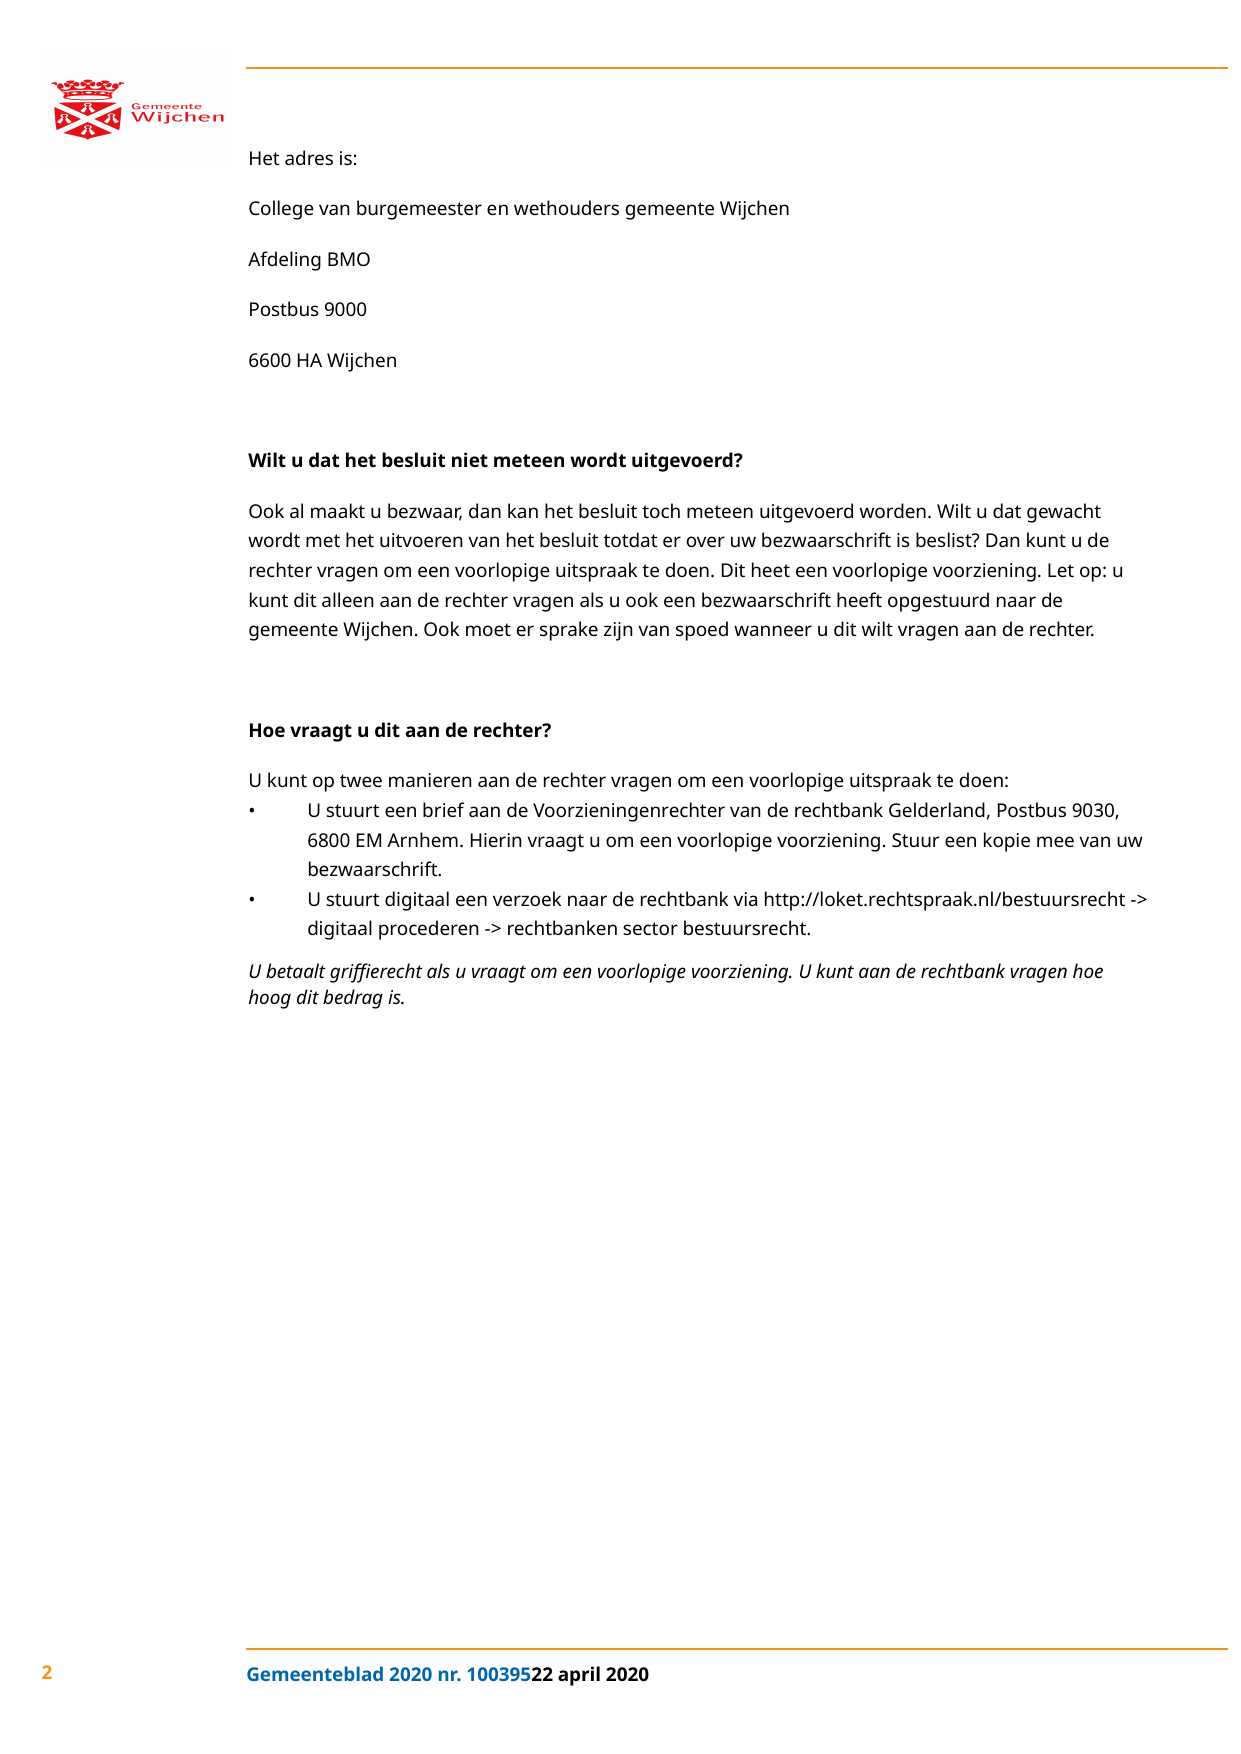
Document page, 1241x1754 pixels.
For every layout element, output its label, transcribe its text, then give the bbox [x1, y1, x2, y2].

text U betaalt griffierecht als u vraagt om een voorlopige voorziening. U kunt aan de rechtbank vragen hoe hoog dit bedrag is. [248, 959, 1152, 1010]
text Hoe vraagt u dit aan de rechter? [248, 717, 1152, 743]
text Wilt u dat het besluit niet meteen wordt uitgevoerd? [248, 448, 1152, 473]
text Afdeling BMO [248, 246, 1152, 272]
list U stuurt digitaal een verzoek naar de rechtbank via http://loket.rechtspraak.nl/bestuursrecht -> digitaal procederen -> rechtbanken sector bestuursrecht. [248, 886, 1152, 941]
text Het adres is: [248, 145, 1152, 171]
list U stuurt een brief aan de Voorzieningenrechter van de rechtbank Gelderland, Postbus 9030, 6800 EM Arnhem. Hierin vraagt u om een voorlopige voorziening. Stuur een kopie mee van uw bezwaarschrift. [248, 797, 1152, 882]
text U kunt op twee manieren aan de rechter vragen om een voorlopige uitspraak te doen: [248, 768, 1152, 793]
text Ook al maakt u bezwaar, dan kan het besluit toch meteen uitgevoerd worden. Wilt u dat gewacht wordt met het uitvoeren van het besluit totdat er over uw bezwaarschrift is beslist? Dan kunt u de rechter vragen om een voorlopige uitspraak te doen. Dit heet een voorlopige voorziening. Let op: u kunt dit alleen aan de rechter vragen als u ook een bezwaarschrift heeft opgestuurd naar de gemeente Wijchen. Ook moet er sprake zijn van spoed wanneer u dit wilt vragen aan de rechter. [248, 498, 1152, 642]
text 6600 HA Wijchen [248, 347, 1152, 373]
text Postbus 9000 [248, 296, 1152, 322]
picture [41, 47, 231, 172]
text College van burgemeester en wethouders gemeente Wijchen [248, 196, 1152, 221]
